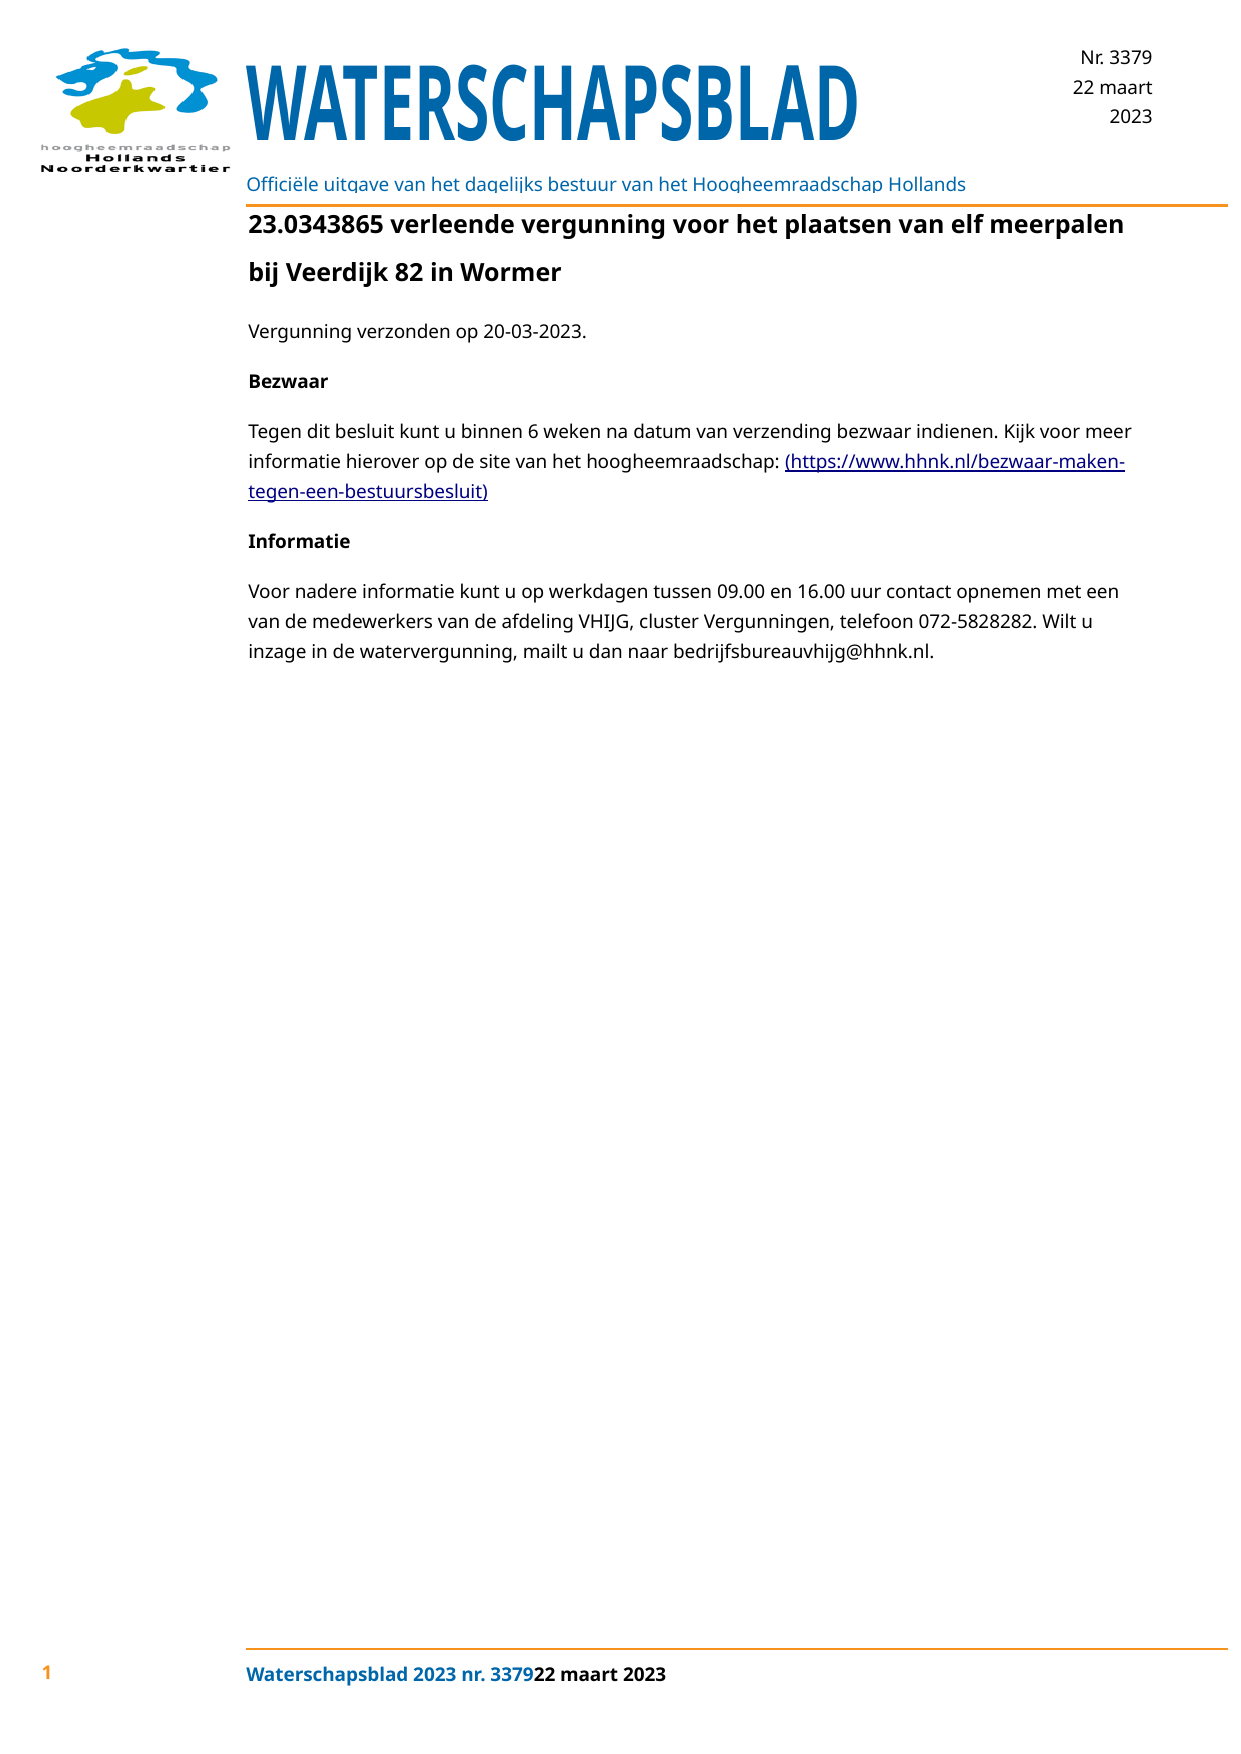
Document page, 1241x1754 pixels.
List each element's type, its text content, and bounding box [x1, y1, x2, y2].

text Informatie [248, 528, 1152, 554]
picture [41, 47, 231, 172]
text Tegen dit besluit kunt u binnen 6 weken na datum van verzending bezwaar indienen. Kijk voor meer informatie hierover op de site van het hoogheemraadschap: (https://www.hhnk.nl/bezwaar-maken-tegen-een-bestuursbesluit) [248, 419, 1152, 504]
text Voor nadere informatie kunt u op werkdagen tussen 09.00 en 16.00 uur contact opnemen met een van de medewerkers van de afdeling VHIJG, cluster Vergunningen, telefoon 072-5828282. Wilt u inzage in de watervergunning, mailt u dan naar bedrijfsbureauvhijg@hhnk.nl. [248, 579, 1152, 664]
text Bezwaar [248, 368, 1152, 394]
text Vergunning verzonden op 20-03-2023. [248, 318, 1152, 344]
text 23.0343865 verleende vergunning voor het plaatsen van elf meerpalen bij Veerdijk 82 in Wormer [248, 207, 1152, 288]
